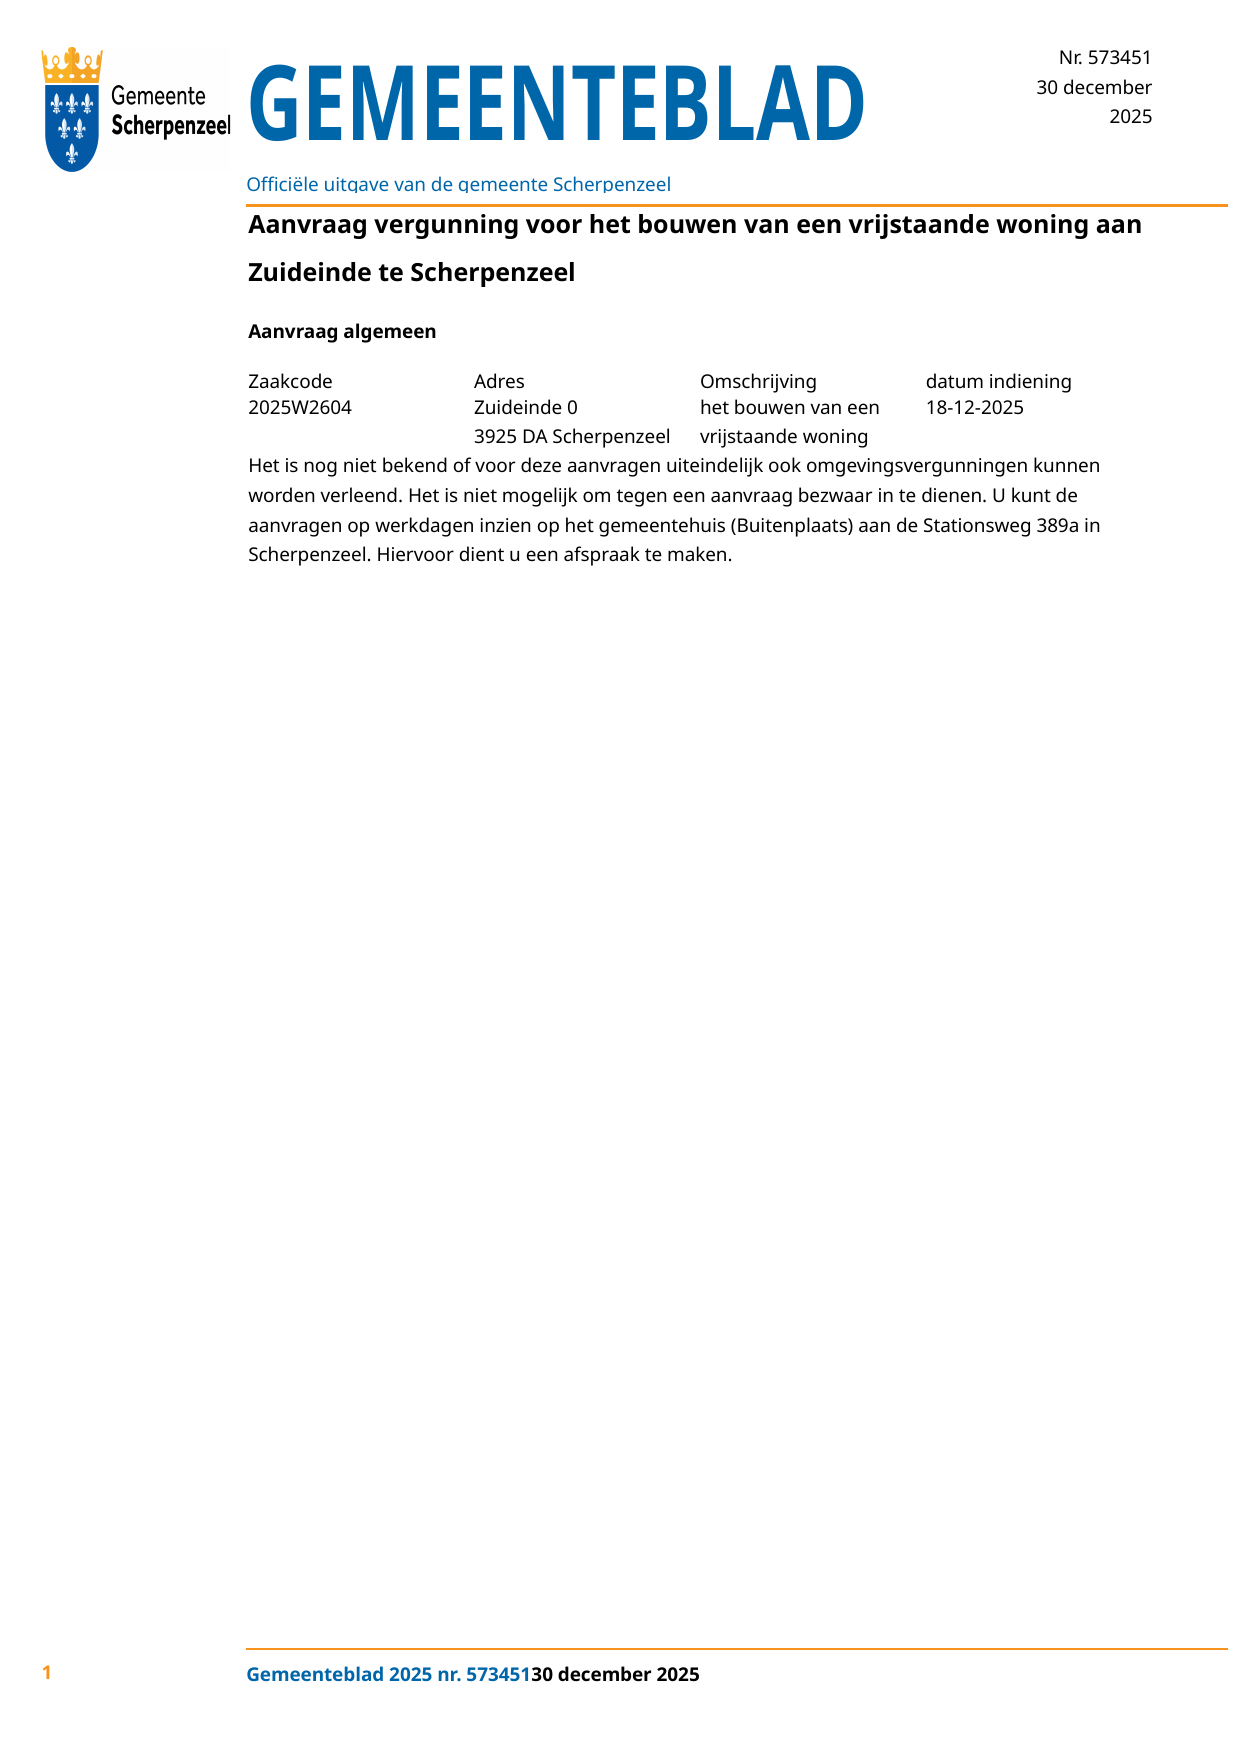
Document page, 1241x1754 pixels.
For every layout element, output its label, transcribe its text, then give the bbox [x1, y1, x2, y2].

text Aanvraag algemeen [248, 318, 1152, 344]
table_cell Zuideinde 0 3925 DA Scherpenzeel [474, 394, 700, 449]
table_header datum indiening [926, 369, 1152, 394]
table_cell 18-12-2025 [926, 394, 1152, 449]
table_header Adres [474, 369, 700, 394]
table_cell 2025W2604 [248, 394, 474, 449]
text Aanvraag vergunning voor het bouwen van een vrijstaande woning aan Zuideinde te Scherpenzeel [248, 207, 1152, 288]
table_cell het bouwen van een vrijstaande woning [700, 394, 926, 449]
text Het is nog niet bekend of voor deze aanvragen uiteindelijk ook omgevingsvergunningen kunnen worden verleend. Het is niet mogelijk om tegen een aanvraag bezwaar in te dienen. U kunt de aanvragen op werkdagen inzien op het gemeentehuis (Buitenplaats) aan de Stationsweg 389a in Scherpenzeel. Hiervoor dient u een afspraak te maken. [248, 453, 1152, 567]
table_header Omschrijving [700, 369, 926, 394]
picture [41, 47, 231, 172]
table_header Zaakcode [248, 369, 474, 394]
